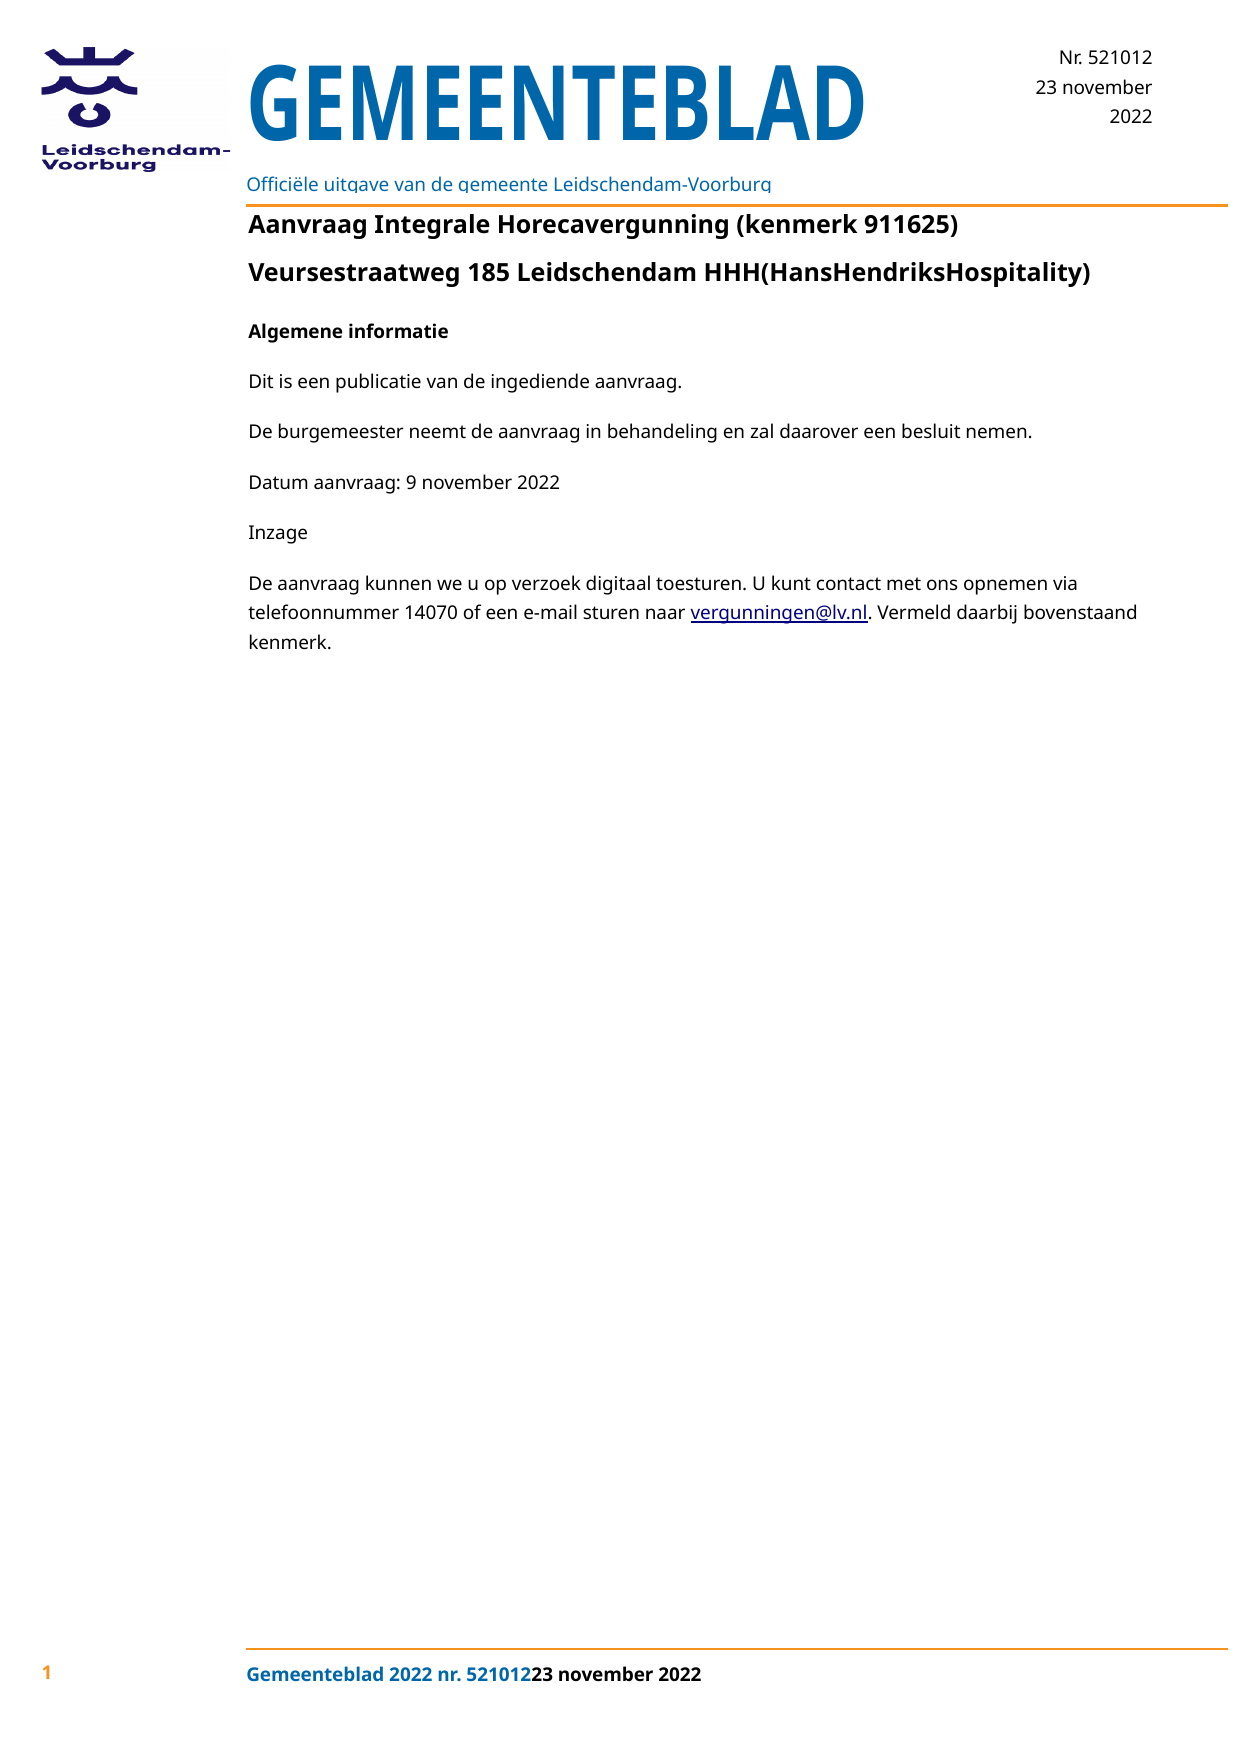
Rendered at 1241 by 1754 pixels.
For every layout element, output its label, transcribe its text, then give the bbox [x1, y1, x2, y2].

text Aanvraag Integrale Horecavergunning (kenmerk 911625) Veursestraatweg 185 Leidschendam HHH(HansHendriksHospitality) [248, 207, 1152, 288]
text De aanvraag kunnen we u op verzoek digitaal toesturen. U kunt contact met ons opnemen via telefoonnummer 14070 of een e-mail sturen naar vergunningen@lv.nl. Vermeld daarbij bovenstaand kenmerk. [248, 570, 1152, 655]
text De burgemeester neemt de aanvraag in behandeling en zal daarover een besluit nemen. [248, 419, 1152, 444]
text Datum aanvraag: 9 november 2022 [248, 469, 1152, 495]
text Algemene informatie [248, 318, 1152, 344]
picture [41, 47, 231, 172]
text Inzage [248, 519, 1152, 545]
text Dit is een publicatie van de ingediende aanvraag. [248, 368, 1152, 394]
